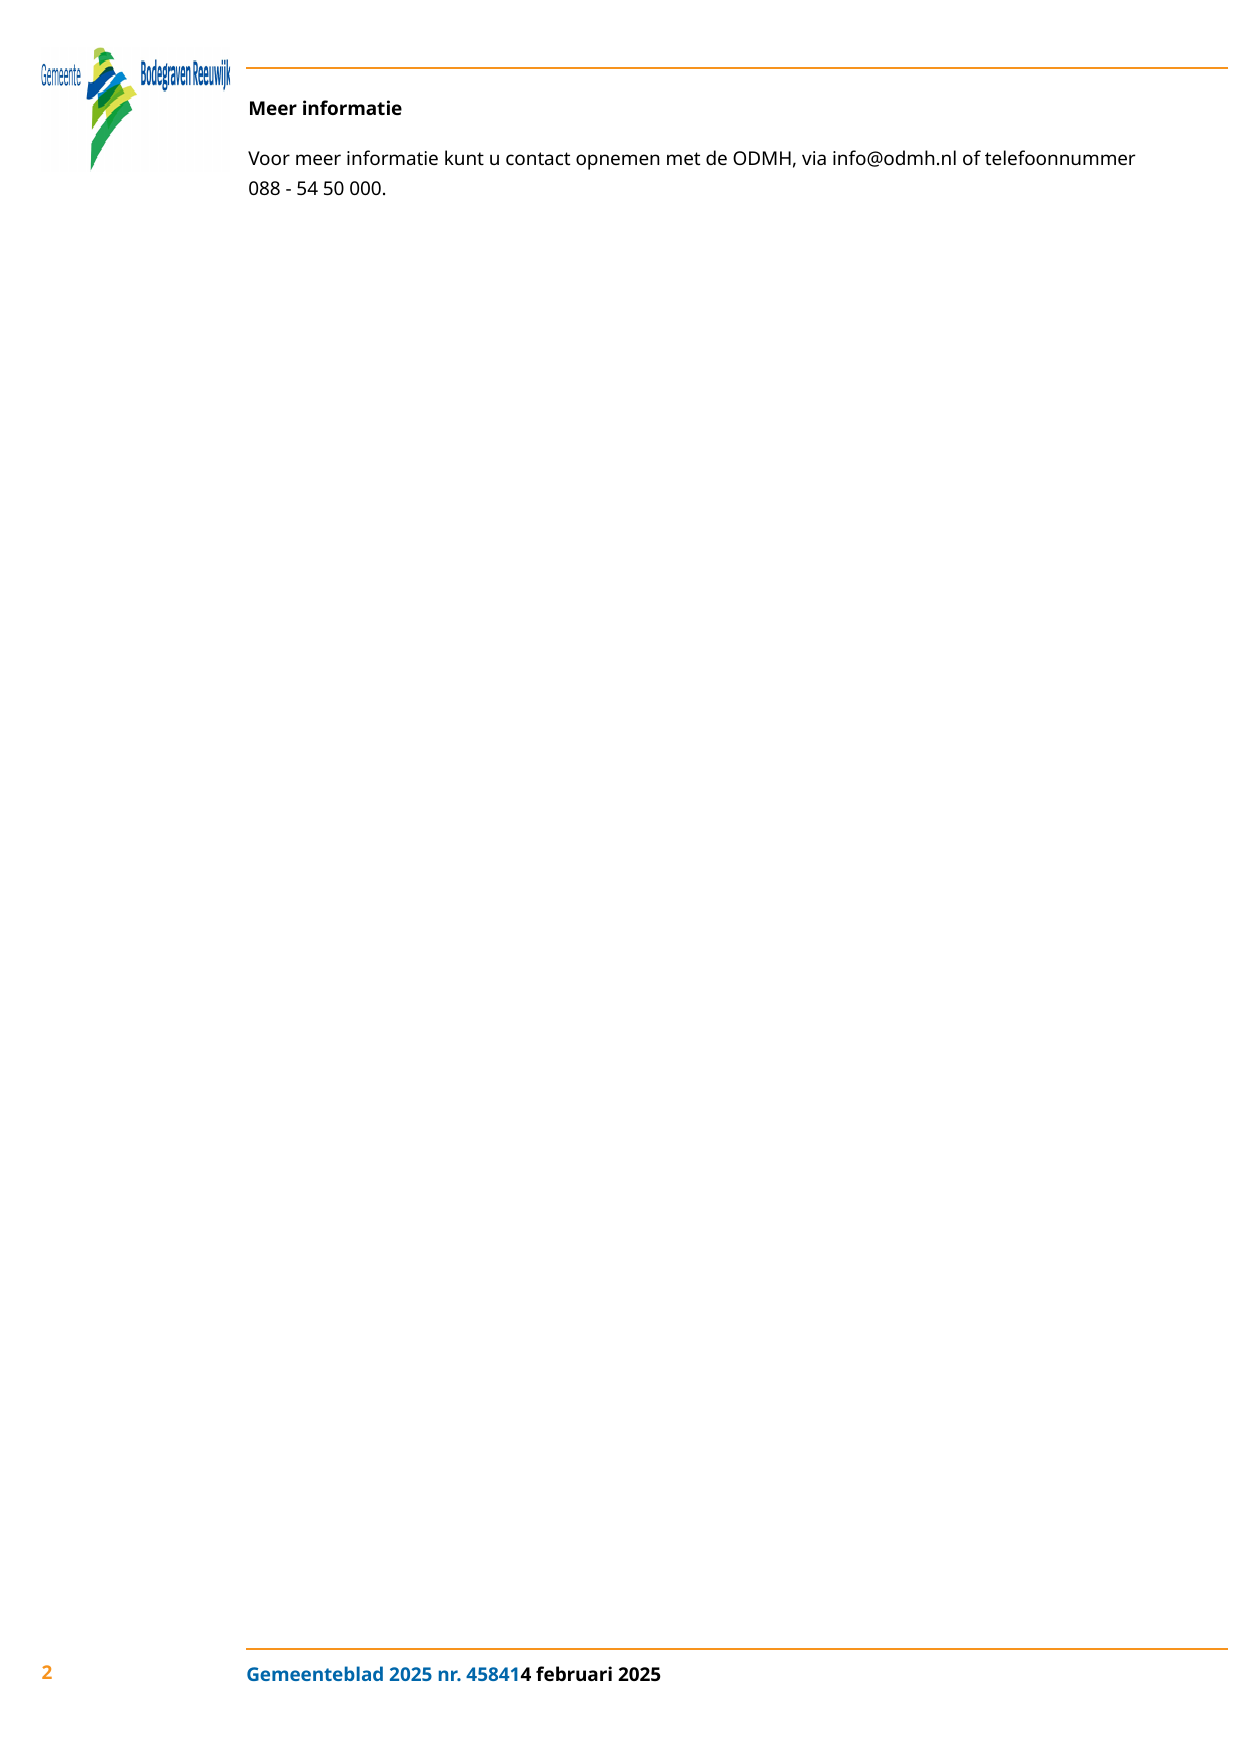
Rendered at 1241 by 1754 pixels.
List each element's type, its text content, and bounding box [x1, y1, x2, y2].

text Voor meer informatie kunt u contact opnemen met de ODMH, via info@odmh.nl of telefoonnummer 088 - 54 50 000. [248, 145, 1152, 201]
picture [41, 47, 231, 172]
text Meer informatie [248, 95, 1152, 121]
